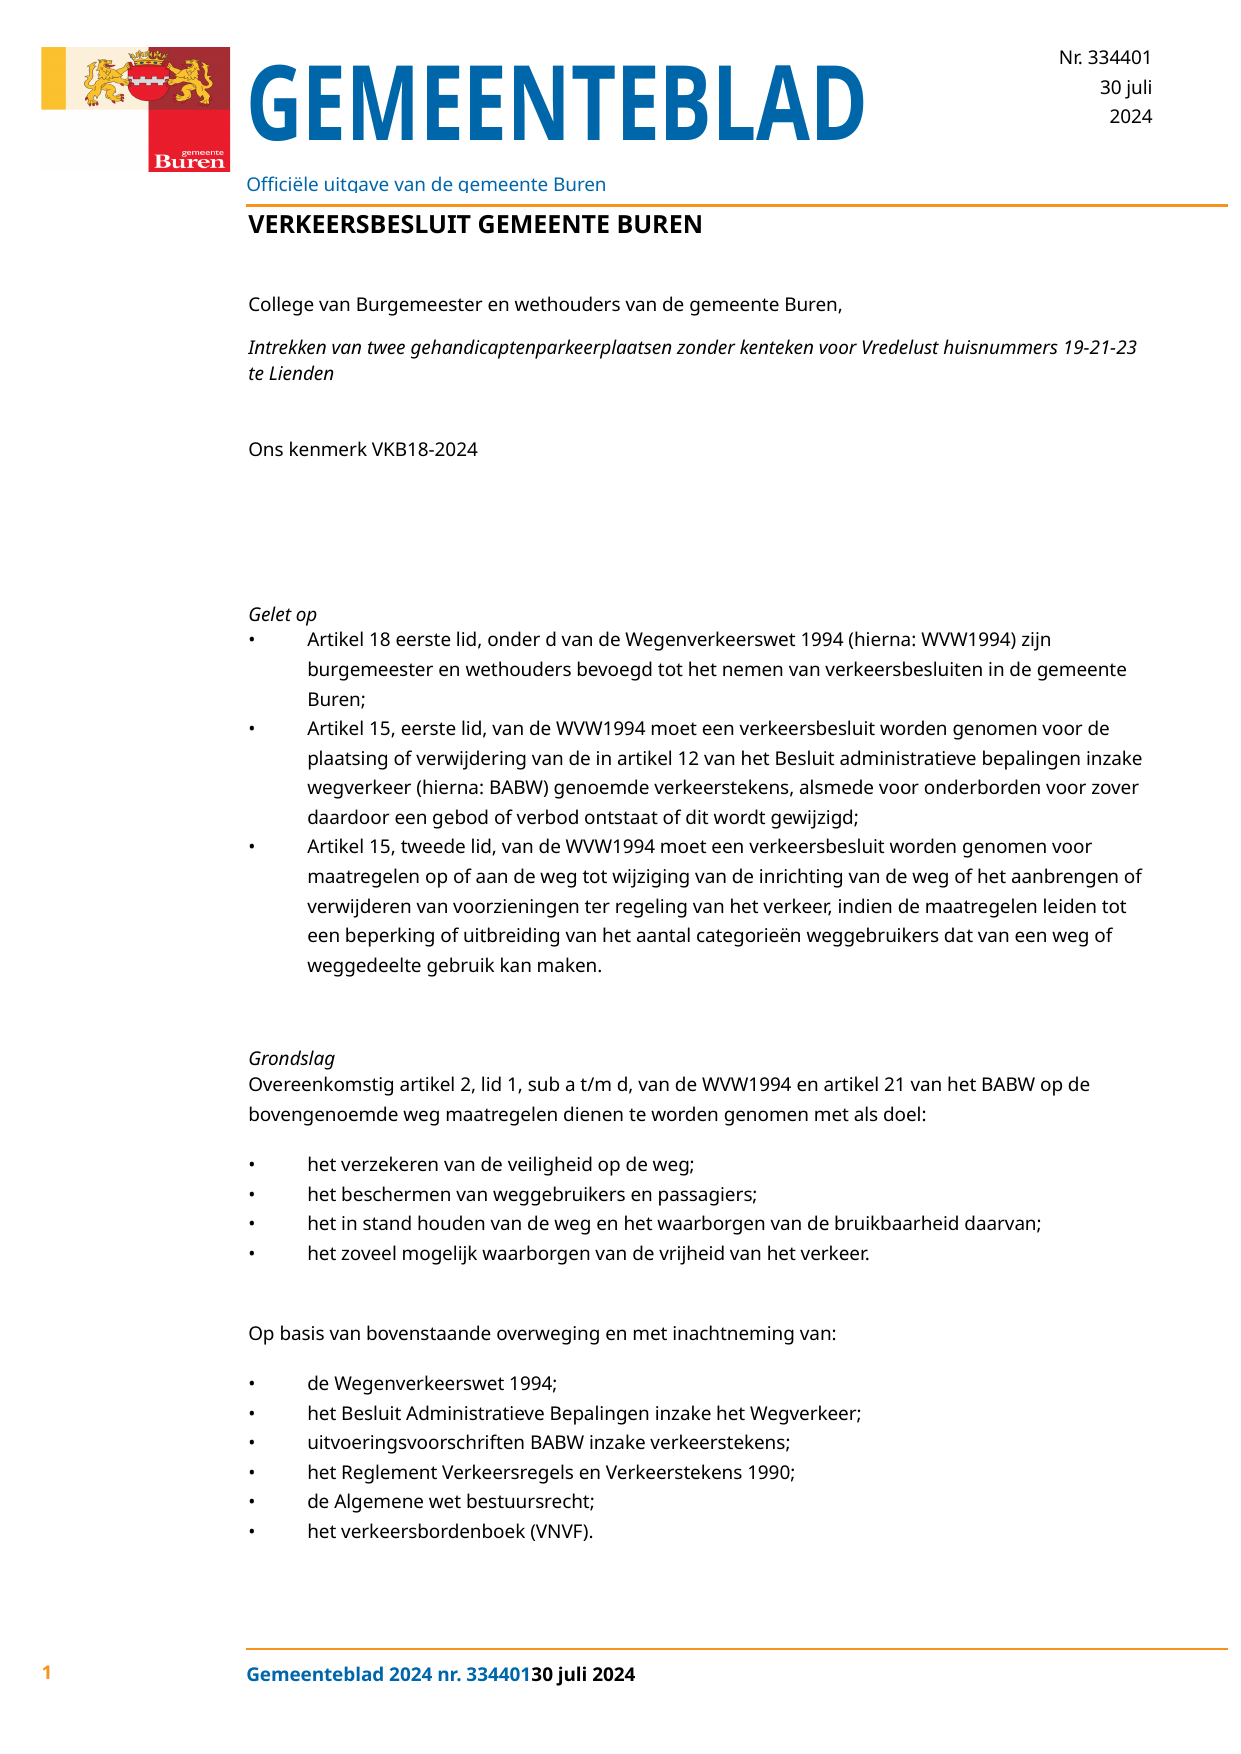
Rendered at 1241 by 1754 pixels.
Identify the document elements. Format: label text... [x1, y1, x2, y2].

list uitvoeringsvoorschriften BABW inzake verkeerstekens; [248, 1429, 1152, 1455]
text Grondslag [248, 1046, 1152, 1071]
list het verkeersbordenboek (VNVF). [248, 1518, 1152, 1544]
text Overeenkomstig artikel 2, lid 1, sub a t/m d, van de WVW1994 en artikel 21 van het BABW op de bovengenoemde weg maatregelen dienen te worden genomen met als doel: [248, 1071, 1152, 1127]
text Gelet op [248, 601, 1152, 627]
list het verzekeren van de veiligheid op de weg; [248, 1151, 1152, 1177]
text Ons kenmerk VKB18-2024 [248, 436, 1152, 462]
text College van Burgemeester en wethouders van de gemeente Buren, [248, 291, 1152, 317]
text Intrekken van twee gehandicaptenparkeerplaatsen zonder kenteken voor Vredelust huisnummers 19-21-23 te Lienden [248, 334, 1152, 386]
list het beschermen van weggebruikers en passagiers; [248, 1181, 1152, 1207]
list het Reglement Verkeersregels en Verkeerstekens 1990; [248, 1459, 1152, 1485]
picture [41, 47, 231, 172]
list Artikel 18 eerste lid, onder d van de Wegenverkeerswet 1994 (hierna: WVW1994) zijn burgemeester en wethouders bevoegd tot het nemen van verkeersbesluiten in de gemeente Buren; [248, 627, 1152, 711]
list Artikel 15, tweede lid, van de WVW1994 moet een verkeersbesluit worden genomen voor maatregelen op of aan de weg tot wijziging van de inrichting van de weg of het aanbrengen of verwijderen van voorzieningen ter regeling van het verkeer, indien de maatregelen leiden tot een beperking of uitbreiding van het aantal categorieën weggebruikers dat van een weg of weggedeelte gebruik kan maken. [248, 834, 1152, 978]
text Op basis van bovenstaande overweging en met inachtneming van: [248, 1320, 1152, 1346]
list het in stand houden van de weg en het waarborgen van de bruikbaarheid daarvan; [248, 1210, 1152, 1236]
text VERKEERSBESLUIT GEMEENTE BUREN [248, 207, 1152, 241]
list Artikel 15, eerste lid, van de WVW1994 moet een verkeersbesluit worden genomen voor de plaatsing of verwijdering van de in artikel 12 van het Besluit administratieve bepalingen inzake wegverkeer (hierna: BABW) genoemde verkeerstekens, alsmede voor onderborden voor zover daardoor een gebod of verbod ontstaat of dit wordt gewijzigd; [248, 715, 1152, 830]
list de Algemene wet bestuursrecht; [248, 1489, 1152, 1514]
list het zoveel mogelijk waarborgen van de vrijheid van het verkeer. [248, 1240, 1152, 1266]
list de Wegenverkeerswet 1994; [248, 1370, 1152, 1396]
list het Besluit Administratieve Bepalingen inzake het Wegverkeer; [248, 1400, 1152, 1426]
